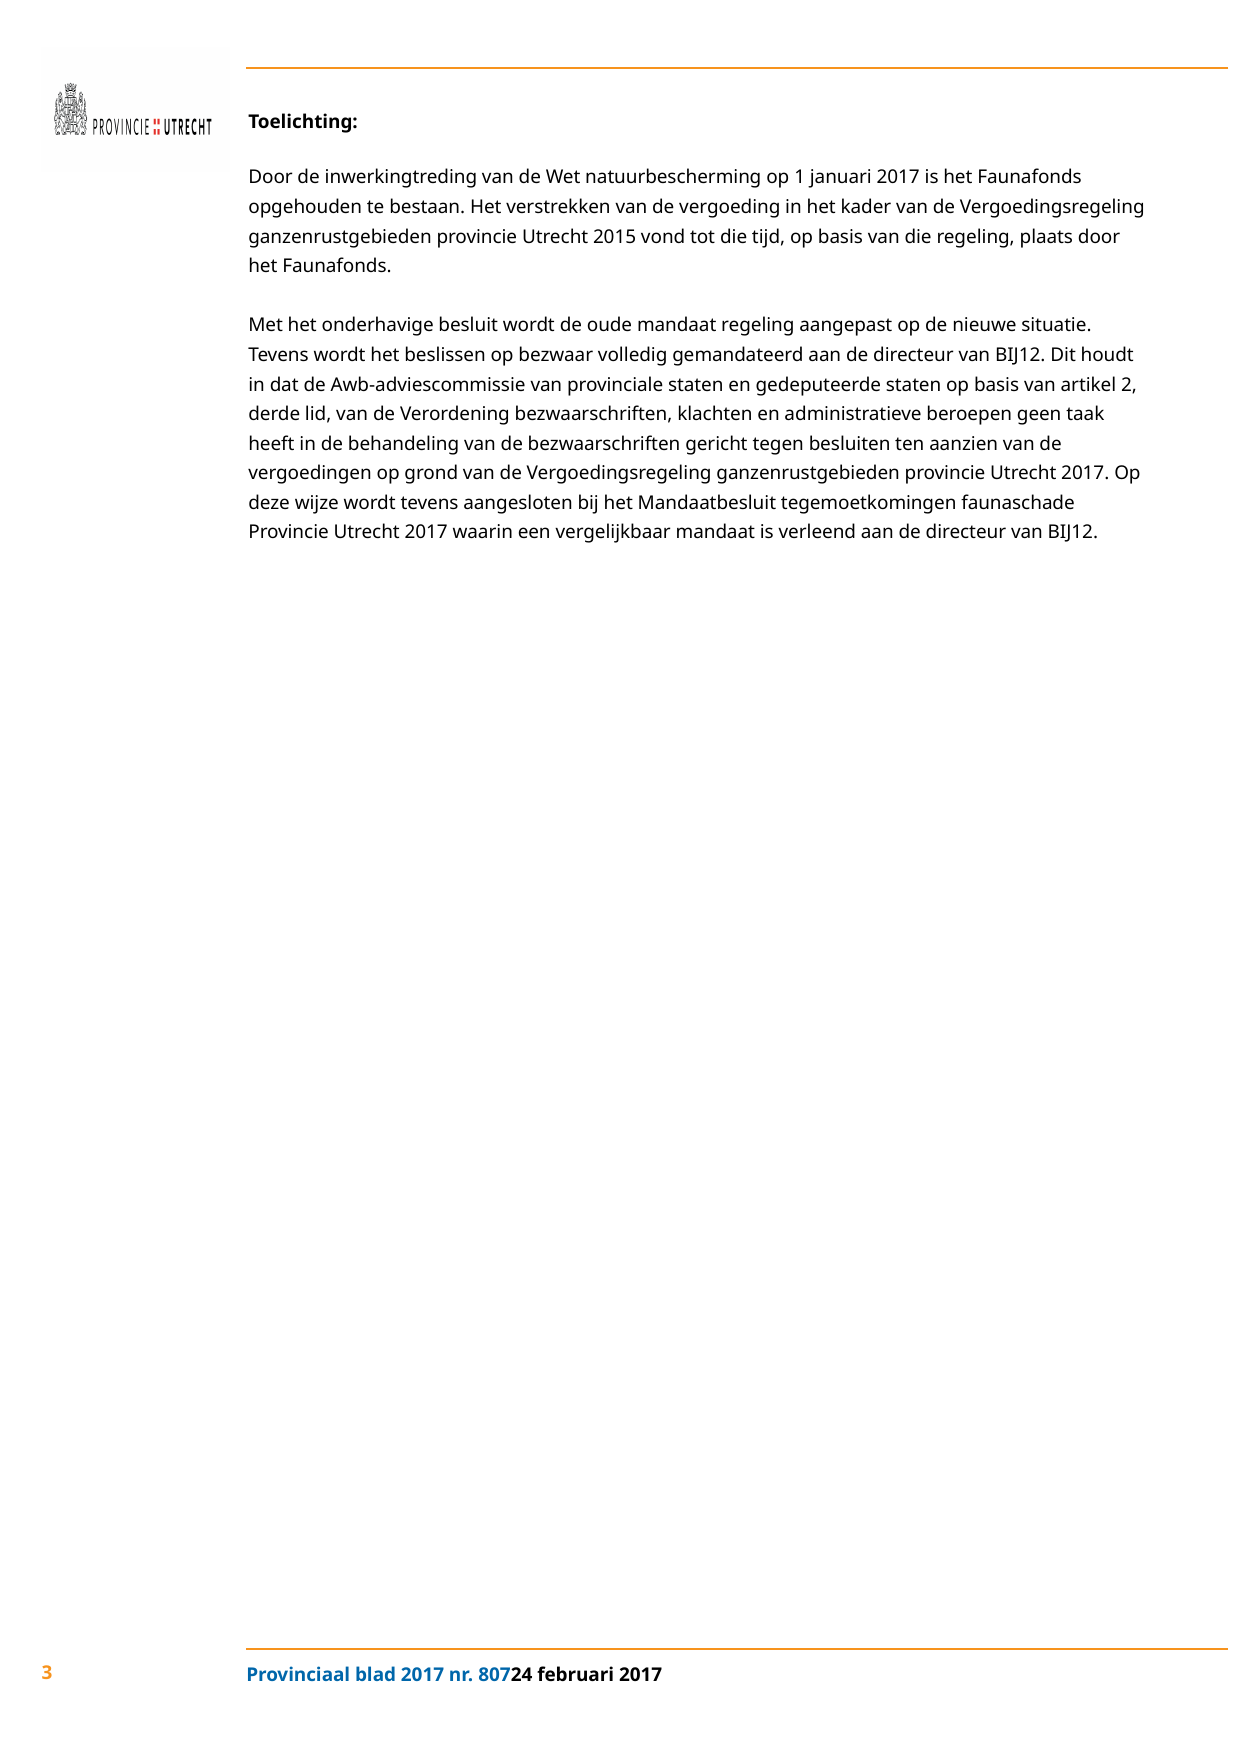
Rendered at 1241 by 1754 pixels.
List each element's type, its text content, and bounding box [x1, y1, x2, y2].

text Met het onderhavige besluit wordt de oude mandaat regeling aangepast op de nieuwe situatie. Tevens wordt het beslissen op bezwaar volledig gemandateerd aan de directeur van BIJ12. Dit houdt in dat de Awb-adviescommissie van provinciale staten en gedeputeerde staten op basis van artikel 2, derde lid, van de Verordening bezwaarschriften, klachten en administratieve beroepen geen taak heeft in de behandeling van de bezwaarschriften gericht tegen besluiten ten aanzien van de vergoedingen op grond van de Vergoedingsregeling ganzenrustgebieden provincie Utrecht 2017. Op deze wijze wordt tevens aangesloten bij het Mandaatbesluit tegemoetkomingen faunaschade Provincie Utrecht 2017 waarin een vergelijkbaar mandaat is verleend aan de directeur van BIJ12. [248, 312, 1152, 544]
text Toelichting: [248, 108, 1152, 134]
picture [41, 47, 231, 172]
text Door de inwerkingtreding van de Wet natuurbescherming op 1 januari 2017 is het Faunafonds opgehouden te bestaan. Het verstrekken van de vergoeding in het kader van de Vergoedingsregeling ganzenrustgebieden provincie Utrecht 2015 vond tot die tijd, op basis van die regeling, plaats door het Faunafonds. [248, 164, 1152, 278]
